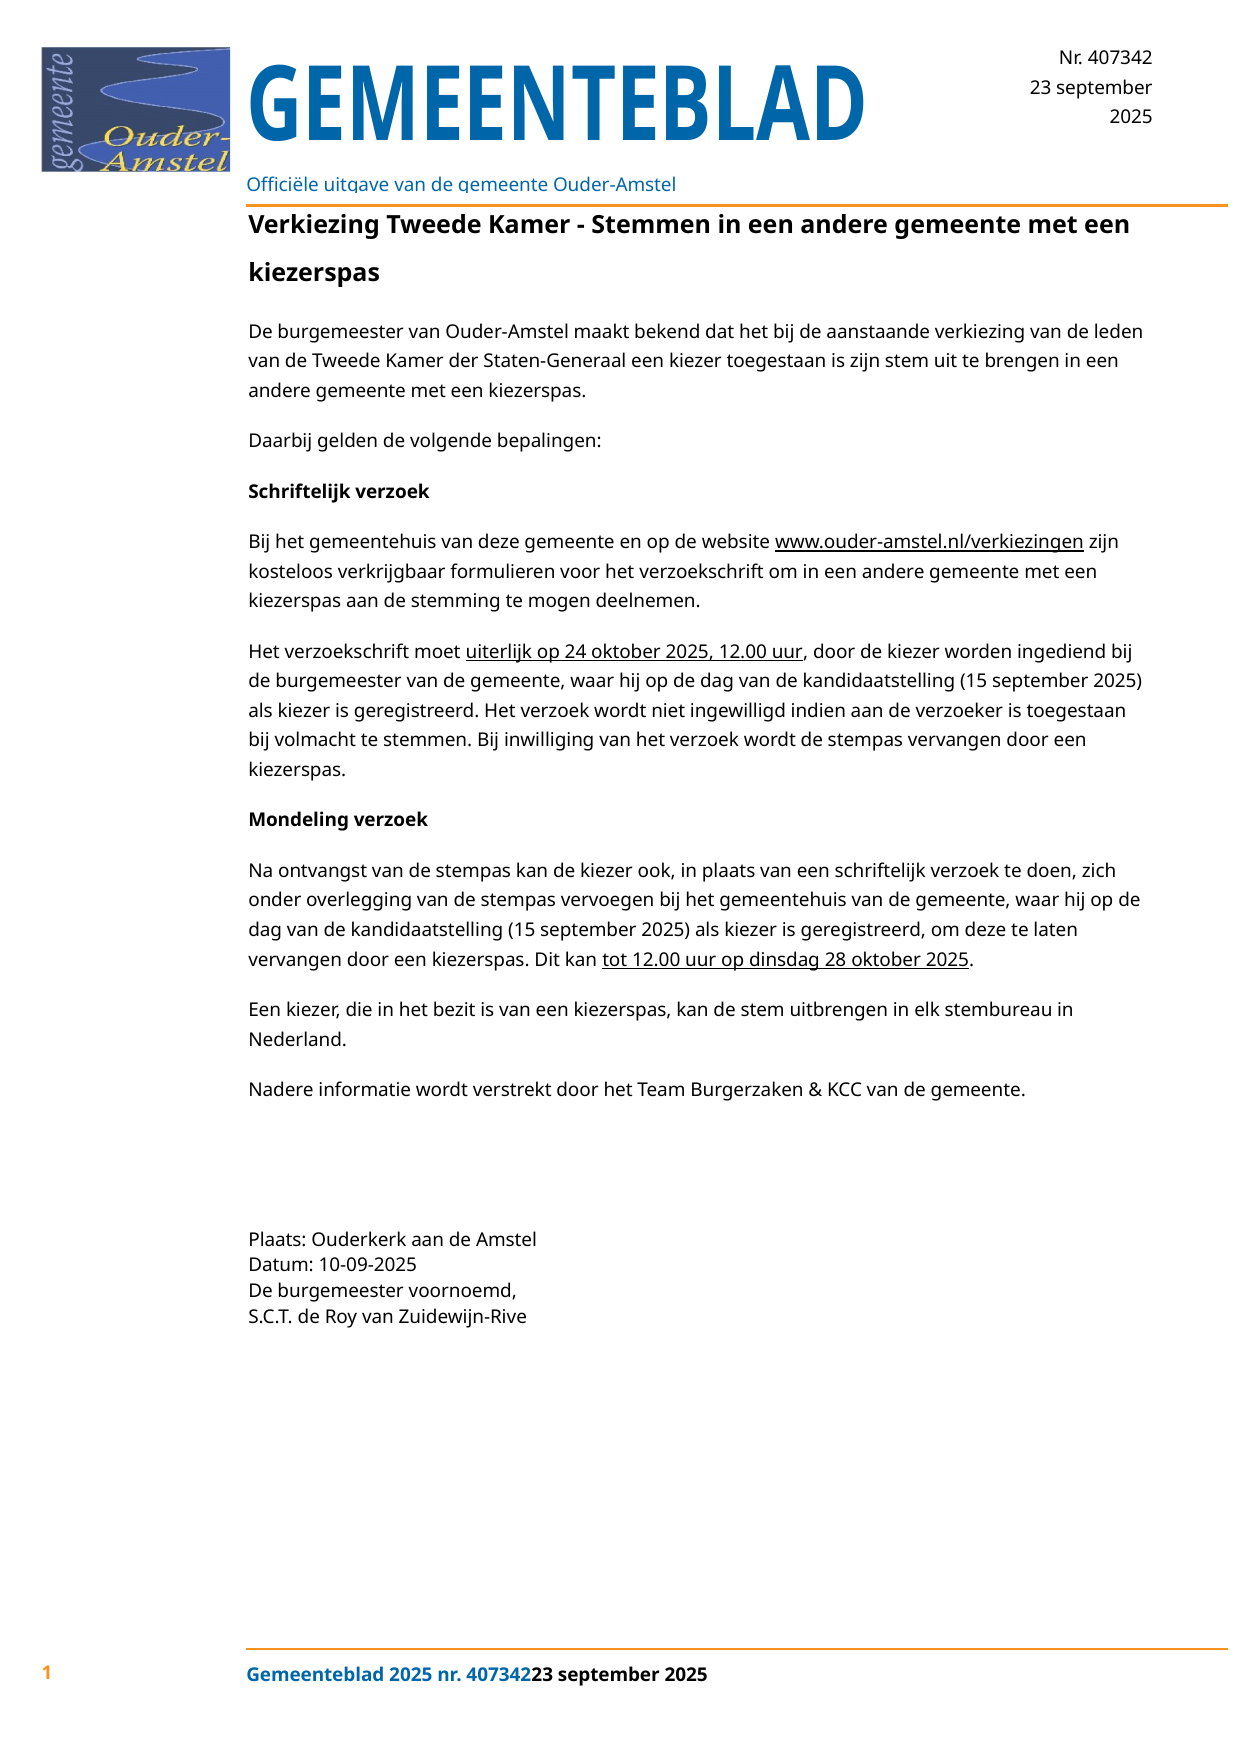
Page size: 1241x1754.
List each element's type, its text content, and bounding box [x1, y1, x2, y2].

text Verkiezing Tweede Kamer - Stemmen in een andere gemeente met een kiezerspas [248, 207, 1152, 288]
picture [41, 47, 231, 172]
text Plaats: Ouderkerk aan de Amstel [248, 1226, 1152, 1252]
text Het verzoekschrift moet uiterlijk op 24 oktober 2025, 12.00 uur, door de kiezer worden ingediend bij de burgemeester van de gemeente, waar hij op de dag van de kandidaatstelling (15 september 2025) als kiezer is geregistreerd. Het verzoek wordt niet ingewilligd indien aan de verzoeker is toegestaan bij volmacht te stemmen. Bij inwilliging van het verzoek wordt de stempas vervangen door een kiezerspas. [248, 638, 1152, 782]
text S.C.T. de Roy van Zuidewijn-Rive [248, 1303, 1152, 1329]
text Bij het gemeentehuis van deze gemeente en op de website www.ouder-amstel.nl/verkiezingen zijn kosteloos verkrijgbaar formulieren voor het verzoekschrift om in een andere gemeente met een kiezerspas aan de stemming te mogen deelnemen. [248, 528, 1152, 613]
text Daarbij gelden de volgende bepalingen: [248, 427, 1152, 453]
text Nadere informatie wordt verstrekt door het Team Burgerzaken & KCC van de gemeente. [248, 1076, 1152, 1102]
text Een kiezer, die in het bezit is van een kiezerspas, kan de stem uitbrengen in elk stembureau in Nederland. [248, 996, 1152, 1052]
text Datum: 10-09-2025 [248, 1252, 1152, 1277]
text Schriftelijk verzoek [248, 478, 1152, 504]
text Na ontvangst van de stempas kan de kiezer ook, in plaats van een schriftelijk verzoek te doen, zich onder overlegging van de stempas vervoegen bij het gemeentehuis van de gemeente, waar hij op de dag van de kandidaatstelling (15 september 2025) als kiezer is geregistreerd, om deze te laten vervangen door een kiezerspas. Dit kan tot 12.00 uur op dinsdag 28 oktober 2025. [248, 857, 1152, 972]
text Mondeling verzoek [248, 807, 1152, 832]
text De burgemeester van Ouder-Amstel maakt bekend dat het bij de aanstaande verkiezing van de leden van de Tweede Kamer der Staten-Generaal een kiezer toegestaan is zijn stem uit te brengen in een andere gemeente met een kiezerspas. [248, 318, 1152, 403]
text De burgemeester voornoemd, [248, 1277, 1152, 1303]
